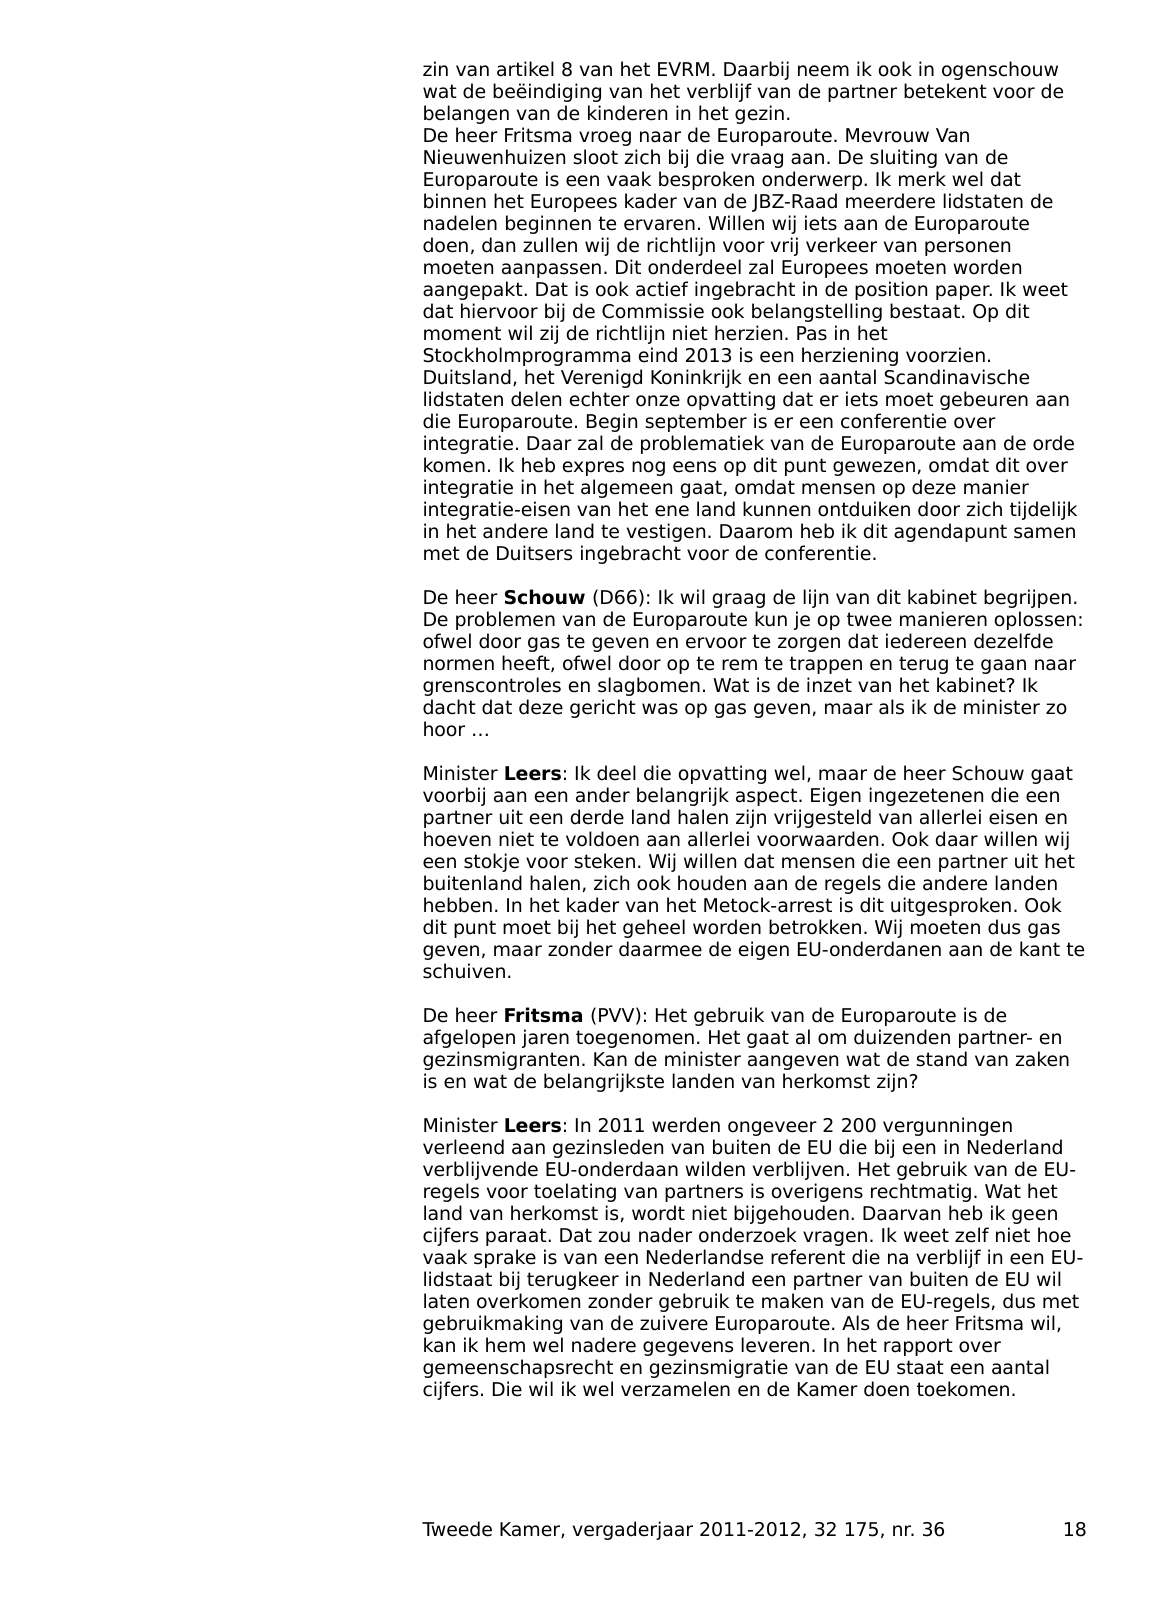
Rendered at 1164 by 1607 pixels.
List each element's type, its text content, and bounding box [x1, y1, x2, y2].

text De heer Fritsma (PVV): Het gebruik van de Europaroute is de afgelopen jaren toegenomen. Het gaat al om duizenden partner- en gezinsmigranten. Kan de minister aangeven wat de stand van zaken is en wat de belangrijkste landen van herkomst zijn? [422, 1005, 1087, 1093]
text Minister Leers: In 2011 werden ongeveer 2 200 vergunningen verleend aan gezinsleden van buiten de EU die bij een in Nederland verblijvende EU-onderdaan wilden verblijven. Het gebruik van de EU-regels voor toelating van partners is overigens rechtmatig. Wat het land van herkomst is, wordt niet bijgehouden. Daarvan heb ik geen cijfers paraat. Dat zou nader onderzoek vragen. Ik weet zelf niet hoe vaak sprake is van een Nederlandse referent die na verblijf in een EU-lidstaat bij terugkeer in Nederland een partner van buiten de EU wil laten overkomen zonder gebruik te maken van de EU-regels, dus met gebruikmaking van de zuivere Europaroute. Als de heer Fritsma wil, kan ik hem wel nadere gegevens leveren. In het rapport over gemeenschapsrecht en gezinsmigratie van de EU staat een aantal cijfers. Die wil ik wel verzamelen en de Kamer doen toekomen. [422, 1115, 1087, 1401]
text zin van artikel 8 van het EVRM. Daarbij neem ik ook in ogenschouw wat de beëindiging van het verblijf van de partner betekent voor de belangen van de kinderen in het gezin. [422, 59, 1087, 125]
text Minister Leers: Ik deel die opvatting wel, maar de heer Schouw gaat voorbij aan een ander belangrijk aspect. Eigen ingezetenen die een partner uit een derde land halen zijn vrijgesteld van allerlei eisen en hoeven niet te voldoen aan allerlei voorwaarden. Ook daar willen wij een stokje voor steken. Wij willen dat mensen die een partner uit het buitenland halen, zich ook houden aan de regels die andere landen hebben. In het kader van het Metock-arrest is dit uitgesproken. Ook dit punt moet bij het geheel worden betrokken. Wij moeten dus gas geven, maar zonder daarmee de eigen EU-onderdanen aan de kant te schuiven. [422, 763, 1087, 983]
text De heer Fritsma vroeg naar de Europaroute. Mevrouw Van Nieuwenhuizen sloot zich bij die vraag aan. De sluiting van de Europaroute is een vaak besproken onderwerp. Ik merk wel dat binnen het Europees kader van de JBZ-Raad meerdere lidstaten de nadelen beginnen te ervaren. Willen wij iets aan de Europaroute doen, dan zullen wij de richtlijn voor vrij verkeer van personen moeten aanpassen. Dit onderdeel zal Europees moeten worden aangepakt. Dat is ook actief ingebracht in de position paper. Ik weet dat hiervoor bij de Commissie ook belangstelling bestaat. Op dit moment wil zij de richtlijn niet herzien. Pas in het Stockholmprogramma eind 2013 is een herziening voorzien. Duitsland, het Verenigd Koninkrijk en een aantal Scandinavische lidstaten delen echter onze opvatting dat er iets moet gebeuren aan die Europaroute. Begin september is er een conferentie over integratie. Daar zal de problematiek van de Europaroute aan de orde komen. Ik heb expres nog eens op dit punt gewezen, omdat dit over integratie in het algemeen gaat, omdat mensen op deze manier integratie-eisen van het ene land kunnen ontduiken door zich tijdelijk in het andere land te vestigen. Daarom heb ik dit agendapunt samen met de Duitsers ingebracht voor de conferentie. [422, 125, 1087, 564]
text De heer Schouw (D66): Ik wil graag de lijn van dit kabinet begrijpen. De problemen van de Europaroute kun je op twee manieren oplossen: ofwel door gas te geven en ervoor te zorgen dat iedereen dezelfde normen heeft, ofwel door op te rem te trappen en terug te gaan naar grenscontroles en slagbomen. Wat is de inzet van het kabinet? Ik dacht dat deze gericht was op gas geven, maar als ik de minister zo hoor … [422, 587, 1087, 741]
